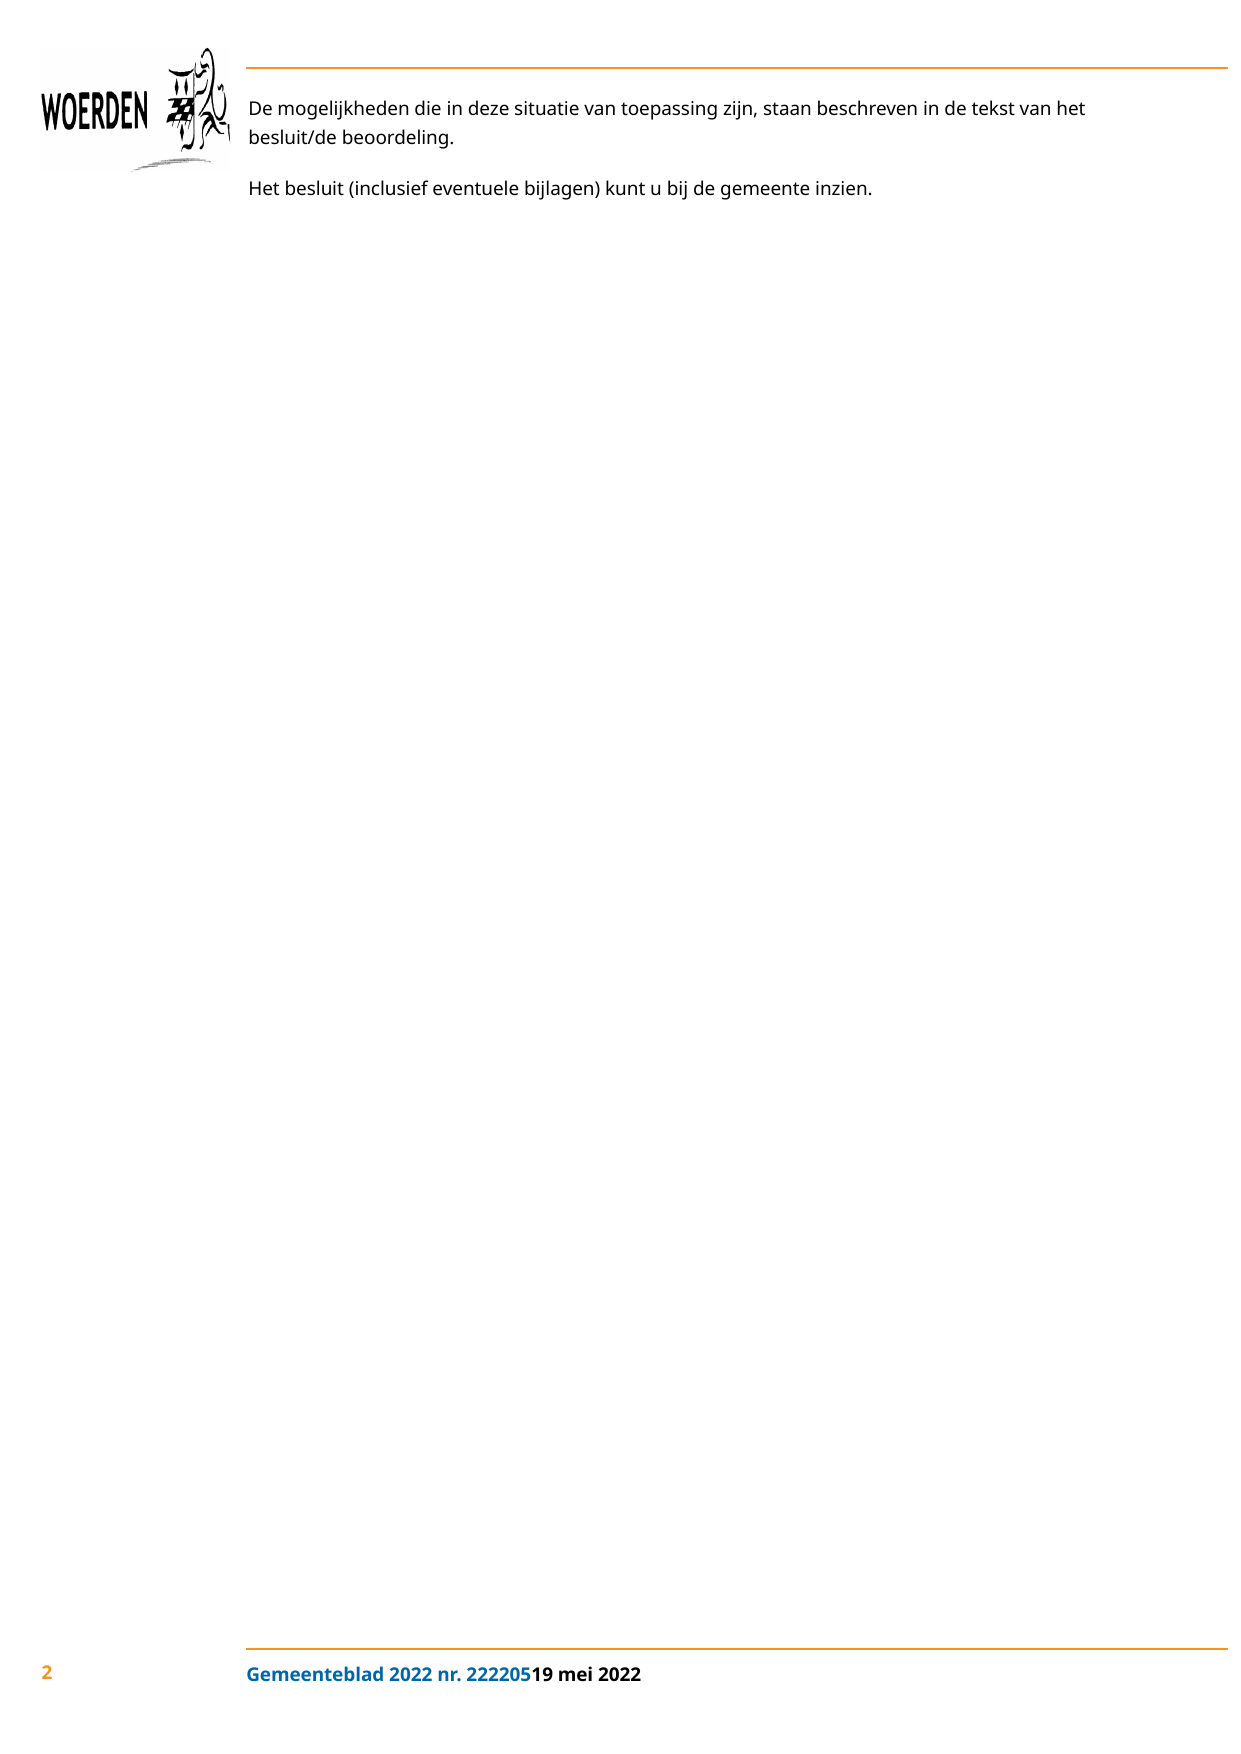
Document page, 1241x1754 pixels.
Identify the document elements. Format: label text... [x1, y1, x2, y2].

text Het besluit (inclusief eventuele bijlagen) kunt u bij de gemeente inzien. [248, 175, 1152, 201]
picture [41, 47, 231, 172]
text De mogelijkheden die in deze situatie van toepassing zijn, staan beschreven in de tekst van het besluit/de beoordeling. [248, 95, 1152, 150]
